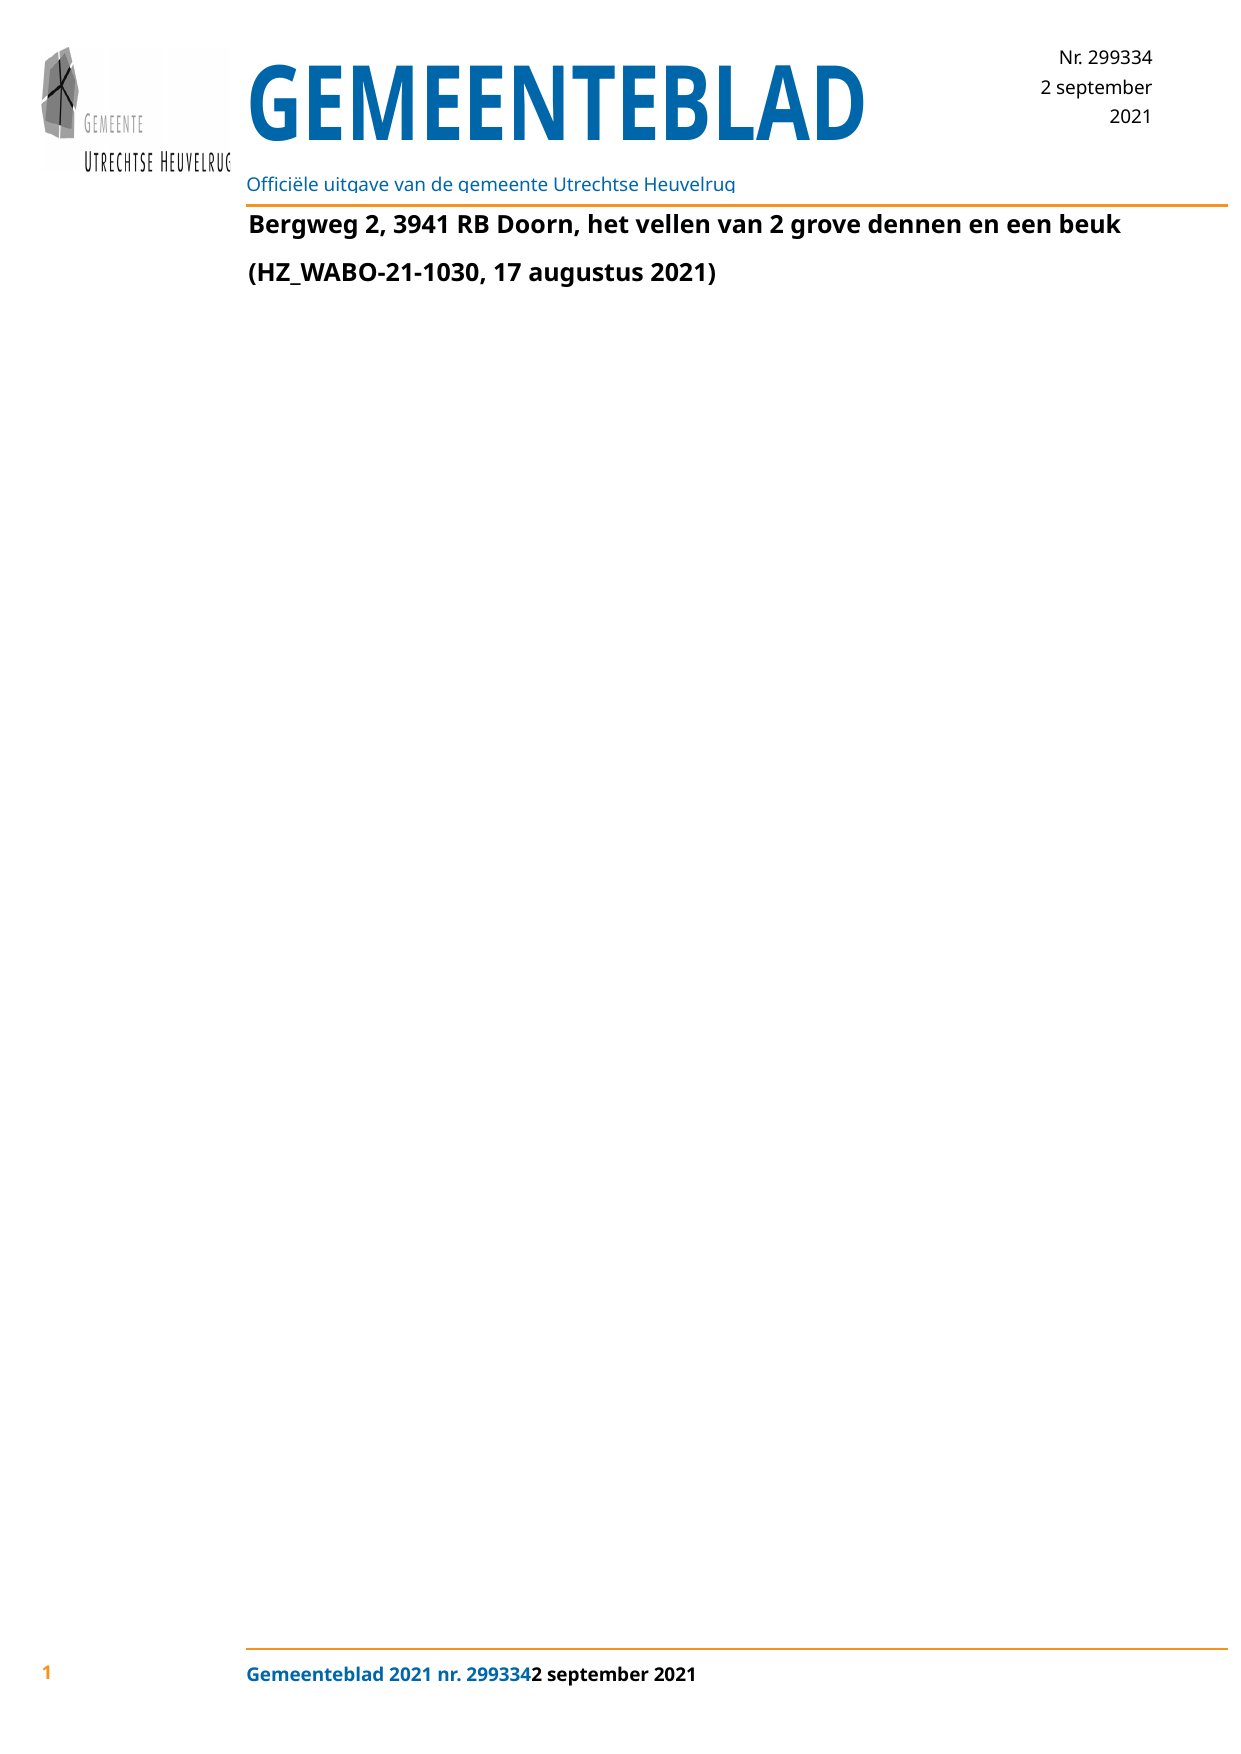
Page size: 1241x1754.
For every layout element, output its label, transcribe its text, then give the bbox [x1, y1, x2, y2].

picture [41, 47, 231, 172]
text Bergweg 2, 3941 RB Doorn, het vellen van 2 grove dennen en een beuk (HZ_WABO-21-1030, 17 augustus 2021) [248, 207, 1152, 288]
